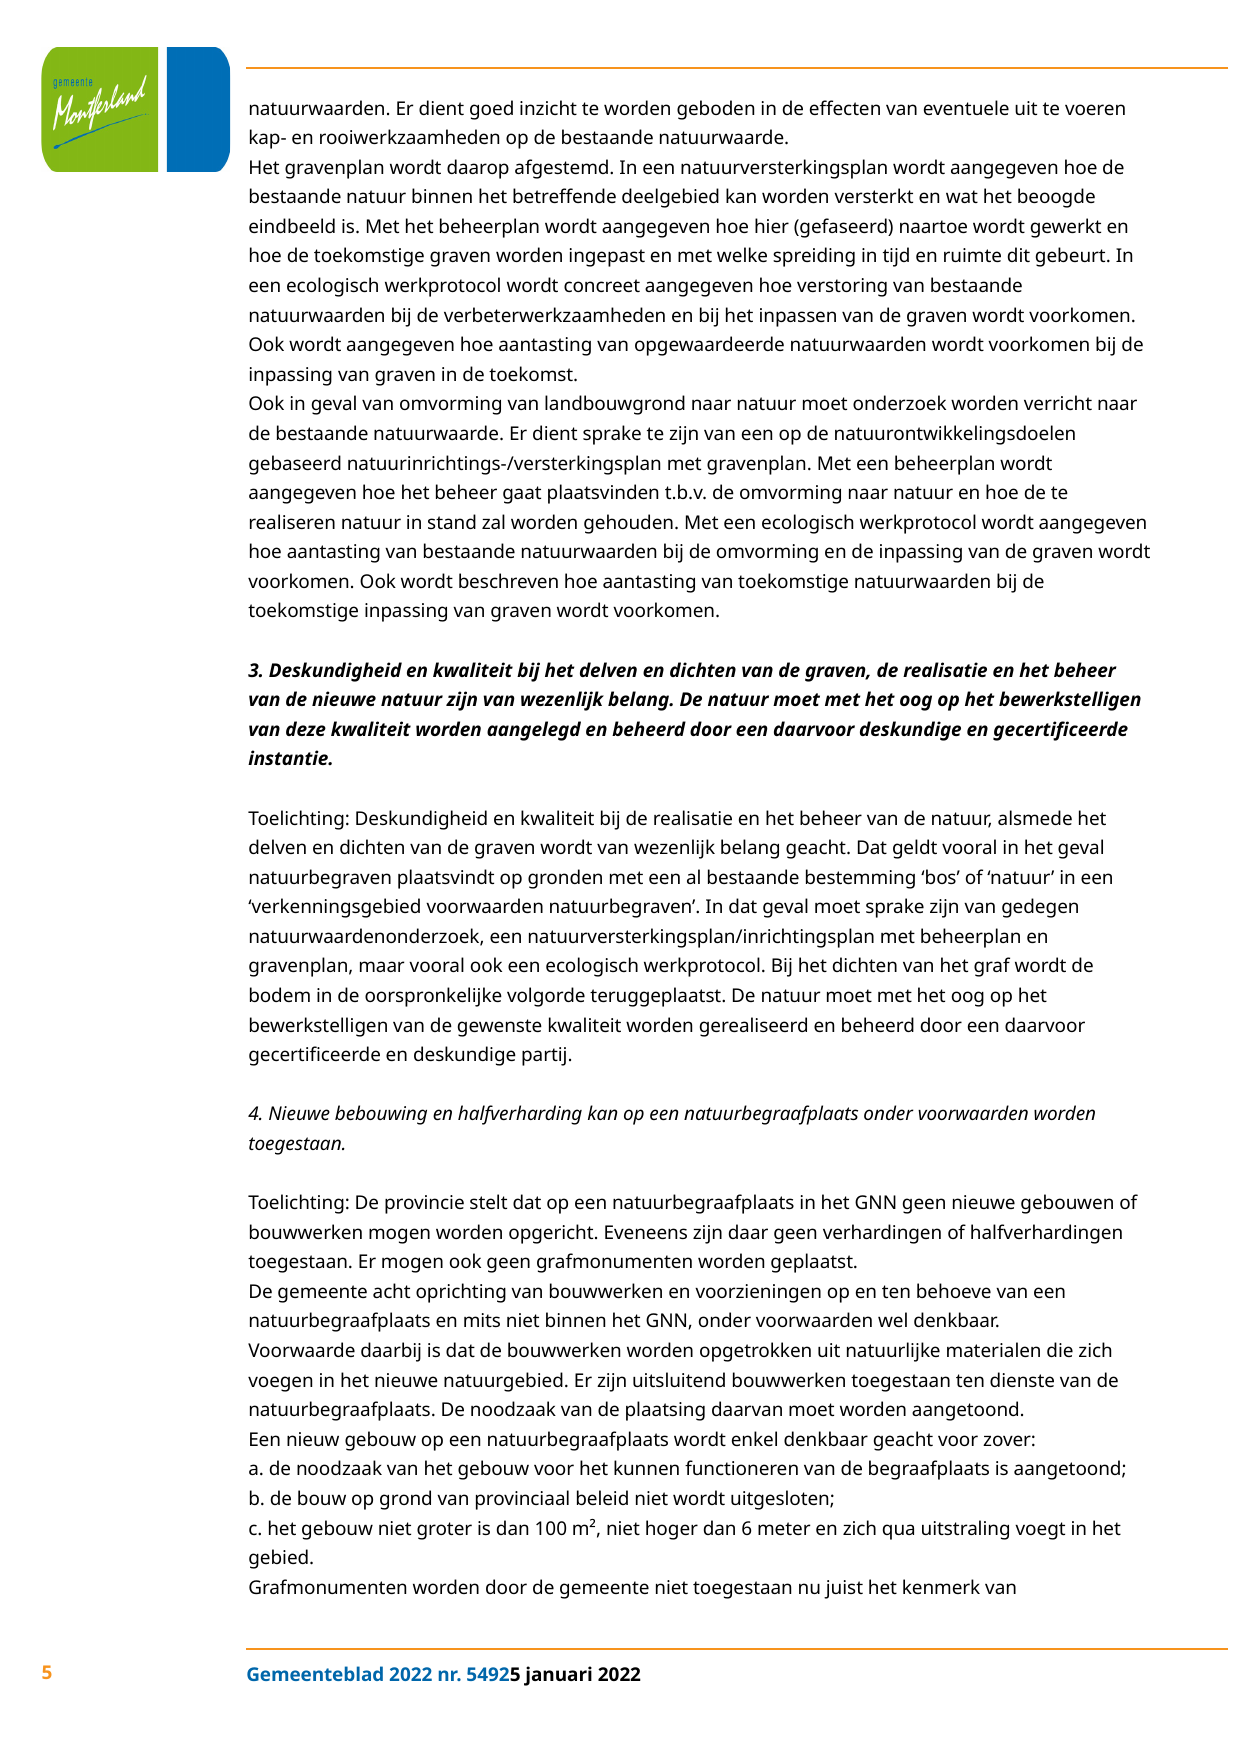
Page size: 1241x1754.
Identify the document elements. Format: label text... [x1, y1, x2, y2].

text a. de noodzaak van het gebouw voor het kunnen functioneren van de begraafplaats is aangetoond; [248, 1456, 1152, 1481]
text natuurwaarden. Er dient goed inzicht te worden geboden in de effecten van eventuele uit te voeren kap- en rooiwerkzaamheden op de bestaande natuurwaarde. [248, 95, 1152, 150]
text c. het gebouw niet groter is dan 100 m², niet hoger dan 6 meter en zich qua uitstraling voegt in het gebied. [248, 1515, 1152, 1570]
text De gemeente acht oprichting van bouwwerken en voorzieningen op en ten behoeve van een natuurbegraafplaats en mits niet binnen het GNN, onder voorwaarden wel denkbaar. [248, 1278, 1152, 1333]
text Voorwaarde daarbij is dat de bouwwerken worden opgetrokken uit natuurlijke materialen die zich voegen in het nieuwe natuurgebied. Er zijn uitsluitend bouwwerken toegestaan ten dienste van de natuurbegraafplaats. De noodzaak van de plaatsing daarvan moet worden aangetoond. [248, 1337, 1152, 1422]
picture [41, 47, 231, 172]
text b. de bouw op grond van provinciaal beleid niet wordt uitgesloten; [248, 1485, 1152, 1511]
text Het gravenplan wordt daarop afgestemd. In een natuurversterkingsplan wordt aangegeven hoe de bestaande natuur binnen het betreffende deelgebied kan worden versterkt en wat het beoogde eindbeeld is. Met het beheerplan wordt aangegeven hoe hier (gefaseerd) naartoe wordt gewerkt en hoe de toekomstige graven worden ingepast en met welke spreiding in tijd en ruimte dit gebeurt. In een ecologisch werkprotocol wordt concreet aangegeven hoe verstoring van bestaande natuurwaarden bij de verbeterwerkzaamheden en bij het inpassen van de graven wordt voorkomen. Ook wordt aangegeven hoe aantasting van opgewaardeerde natuurwaarden wordt voorkomen bij de inpassing van graven in de toekomst. [248, 154, 1152, 387]
text 4. Nieuwe bebouwing en halfverharding kan op een natuurbegraafplaats onder voorwaarden worden toegestaan. [248, 1101, 1152, 1156]
text Een nieuw gebouw op een natuurbegraafplaats wordt enkel denkbaar geacht voor zover: [248, 1426, 1152, 1452]
text Grafmonumenten worden door de gemeente niet toegestaan nu juist het kenmerk van [248, 1574, 1152, 1600]
text Ook in geval van omvorming van landbouwgrond naar natuur moet onderzoek worden verricht naar de bestaande natuurwaarde. Er dient sprake te zijn van een op de natuurontwikkelingsdoelen gebaseerd natuurinrichtings-/versterkingsplan met gravenplan. Met een beheerplan wordt aangegeven hoe het beheer gaat plaatsvinden t.b.v. de omvorming naar natuur en hoe de te realiseren natuur in stand zal worden gehouden. Met een ecologisch werkprotocol wordt aangegeven hoe aantasting van bestaande natuurwaarden bij de omvorming en de inpassing van de graven wordt voorkomen. Ook wordt beschreven hoe aantasting van toekomstige natuurwaarden bij de toekomstige inpassing van graven wordt voorkomen. [248, 391, 1152, 623]
text 3. Deskundigheid en kwaliteit bij het delven en dichten van de graven, de realisatie en het beheer van de nieuwe natuur zijn van wezenlijk belang. De natuur moet met het oog op het bewerkstelligen van deze kwaliteit worden aangelegd en beheerd door een daarvoor deskundige en gecertificeerde instantie. [248, 657, 1152, 771]
text Toelichting: De provincie stelt dat op een natuurbegraafplaats in het GNN geen nieuwe gebouwen of bouwwerken mogen worden opgericht. Eveneens zijn daar geen verhardingen of halfverhardingen toegestaan. Er mogen ook geen grafmonumenten worden geplaatst. [248, 1189, 1152, 1274]
text Toelichting: Deskundigheid en kwaliteit bij de realisatie en het beheer van de natuur, alsmede het delven en dichten van de graven wordt van wezenlijk belang geacht. Dat geldt vooral in het geval natuurbegraven plaatsvindt op gronden met een al bestaande bestemming ‘bos’ of ‘natuur’ in een ‘verkenningsgebied voorwaarden natuurbegraven’. In dat geval moet sprake zijn van gedegen natuurwaardenonderzoek, een natuurversterkingsplan/inrichtingsplan met beheerplan en gravenplan, maar vooral ook een ecologisch werkprotocol. Bij het dichten van het graf wordt de bodem in de oorspronkelijke volgorde teruggeplaatst. De natuur moet met het oog op het bewerkstelligen van de gewenste kwaliteit worden gerealiseerd en beheerd door een daarvoor gecertificeerde en deskundige partij. [248, 805, 1152, 1067]
